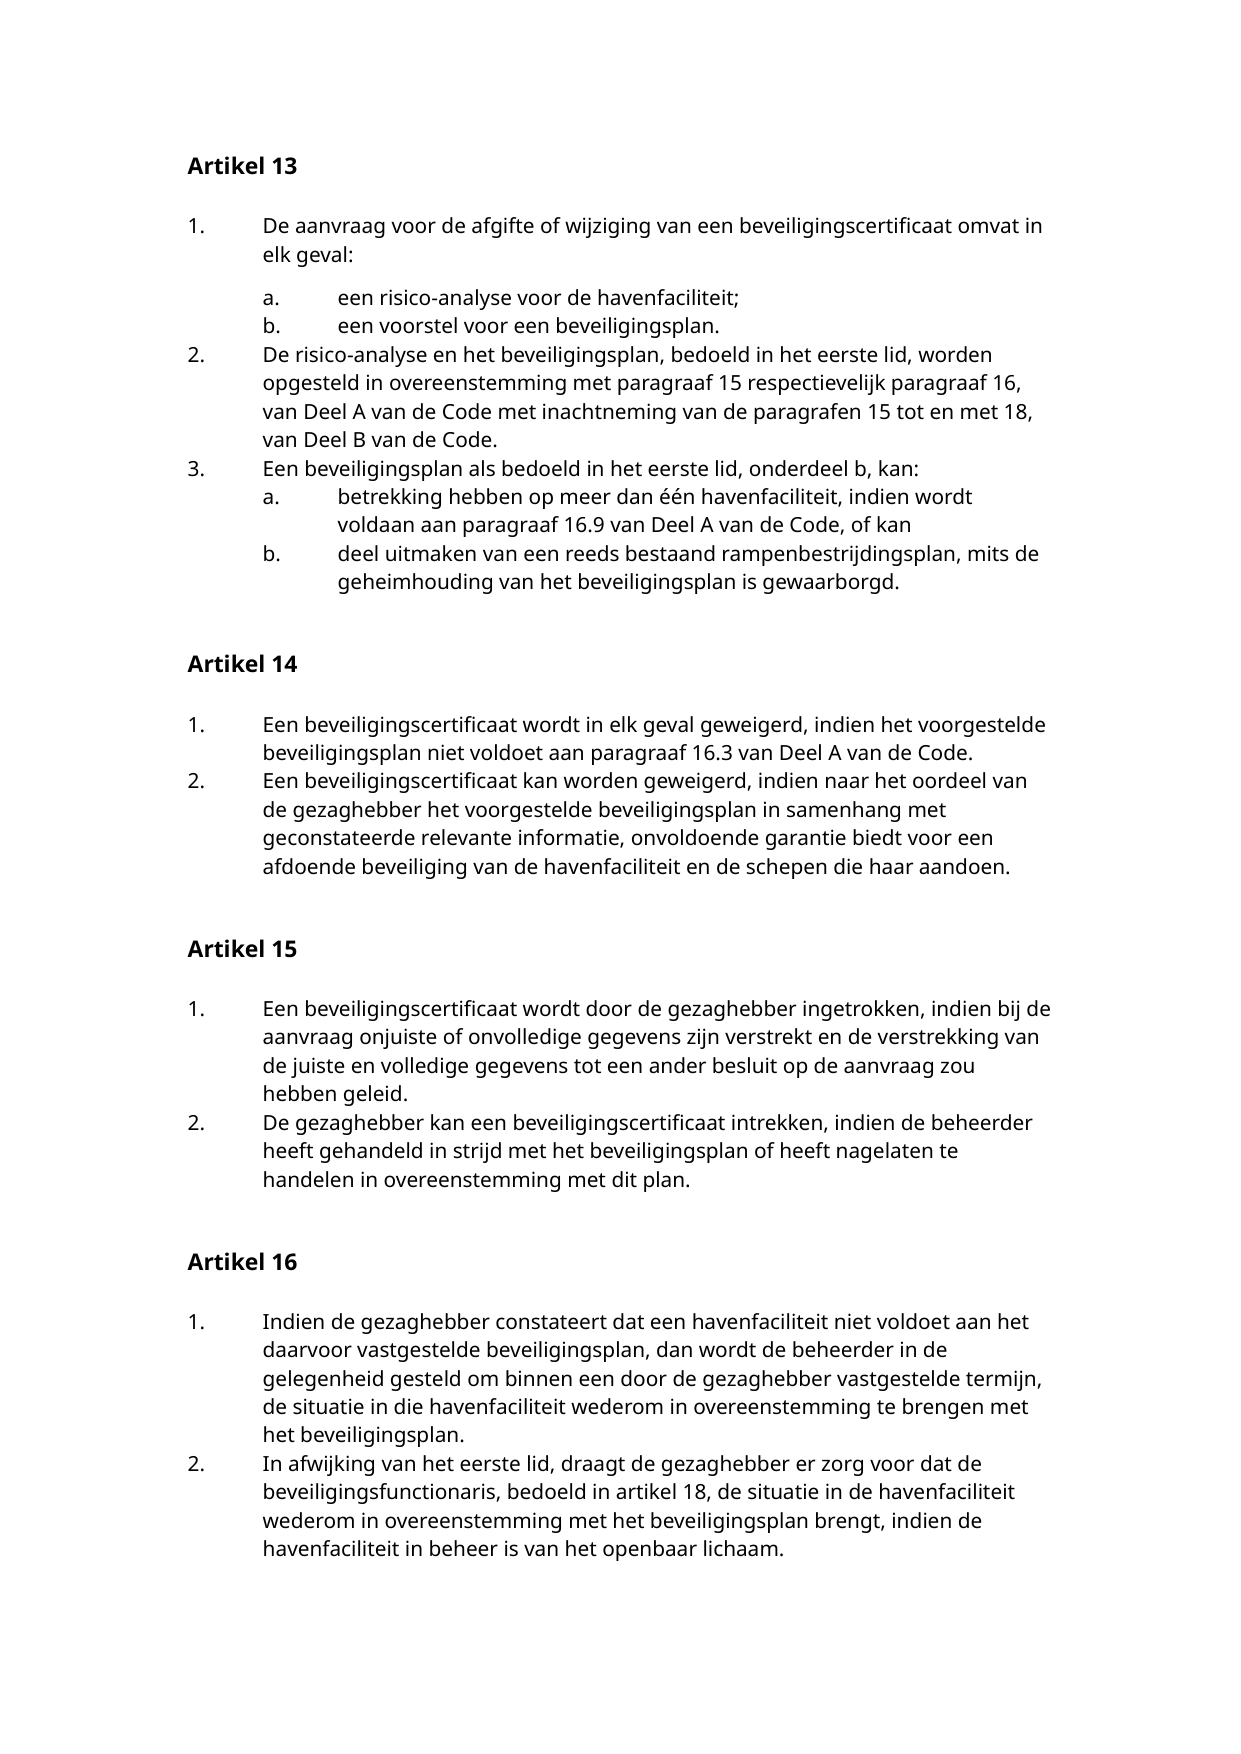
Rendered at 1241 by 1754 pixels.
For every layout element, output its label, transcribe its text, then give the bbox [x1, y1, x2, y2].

list In afwijking van het eerste lid, draagt de gezaghebber er zorg voor dat de beveiligingsfunctionaris, bedoeld in artikel 18, de situatie in de havenfaciliteit wederom in overeenstemming met het beveiligingsplan brengt, indien de havenfaciliteit in beheer is van het openbaar lichaam. [187, 1449, 1053, 1563]
list Indien de gezaghebber constateert dat een havenfaciliteit niet voldoet aan het daarvoor vastgestelde beveiligingsplan, dan wordt de beheerder in de gelegenheid gesteld om binnen een door de gezaghebber vastgestelde termijn, de situatie in die havenfaciliteit wederom in overeenstemming te brengen met het beveiligingsplan. [187, 1307, 1053, 1449]
list een voorstel voor een beveiligingsplan. [262, 312, 1053, 340]
subtitle Artikel 14 [187, 648, 1053, 680]
list Een beveiligingsplan als bedoeld in het eerste lid, onderdeel b, kan: [187, 454, 1053, 482]
list Een beveiligingscertificaat wordt in elk geval geweigerd, indien het voorgestelde beveiligingsplan niet voldoet aan paragraaf 16.3 van Deel A van de Code. [187, 710, 1053, 767]
list betrekking hebben op meer dan één havenfaciliteit, indien wordt voldaan aan paragraaf 16.9 van Deel A van de Code, of kan [262, 482, 1053, 539]
subtitle Artikel 15 [187, 933, 1053, 964]
list De aanvraag voor de afgifte of wijziging van een beveiligingscertificaat omvat in elk geval: [187, 211, 1053, 268]
list deel uitmaken van een reeds bestaand rampenbestrijdingsplan, mits de geheimhouding van het beveiligingsplan is gewaarborgd. [262, 539, 1053, 596]
list Een beveiligingscertificaat kan worden geweigerd, indien naar het oordeel van de gezaghebber het voorgestelde beveiligingsplan in samenhang met geconstateerde relevante informatie, onvoldoende garantie biedt voor een afdoende beveiliging van de havenfaciliteit en de schepen die haar aandoen. [187, 767, 1053, 880]
list Een beveiligingscertificaat wordt door de gezaghebber ingetrokken, indien bij de aanvraag onjuiste of onvolledige gegevens zijn verstrekt en de verstrekking van de juiste en volledige gegevens tot een ander besluit op de aanvraag zou hebben geleid. [187, 994, 1053, 1108]
list een risico-analyse voor de havenfaciliteit; [262, 283, 1053, 312]
list De gezaghebber kan een beveiligingscertificaat intrekken, indien de beheerder heeft gehandeld in strijd met het beveiligingsplan of heeft nagelaten te handelen in overeenstemming met dit plan. [187, 1108, 1053, 1193]
subtitle Artikel 13 [187, 150, 1053, 181]
subtitle Artikel 16 [187, 1246, 1053, 1277]
list De risico-analyse en het beveiligingsplan, bedoeld in het eerste lid, worden opgesteld in overeenstemming met paragraaf 15 respectievelijk paragraaf 16, van Deel A van de Code met inachtneming van de paragrafen 15 tot en met 18, van Deel B van de Code. [187, 340, 1053, 454]
